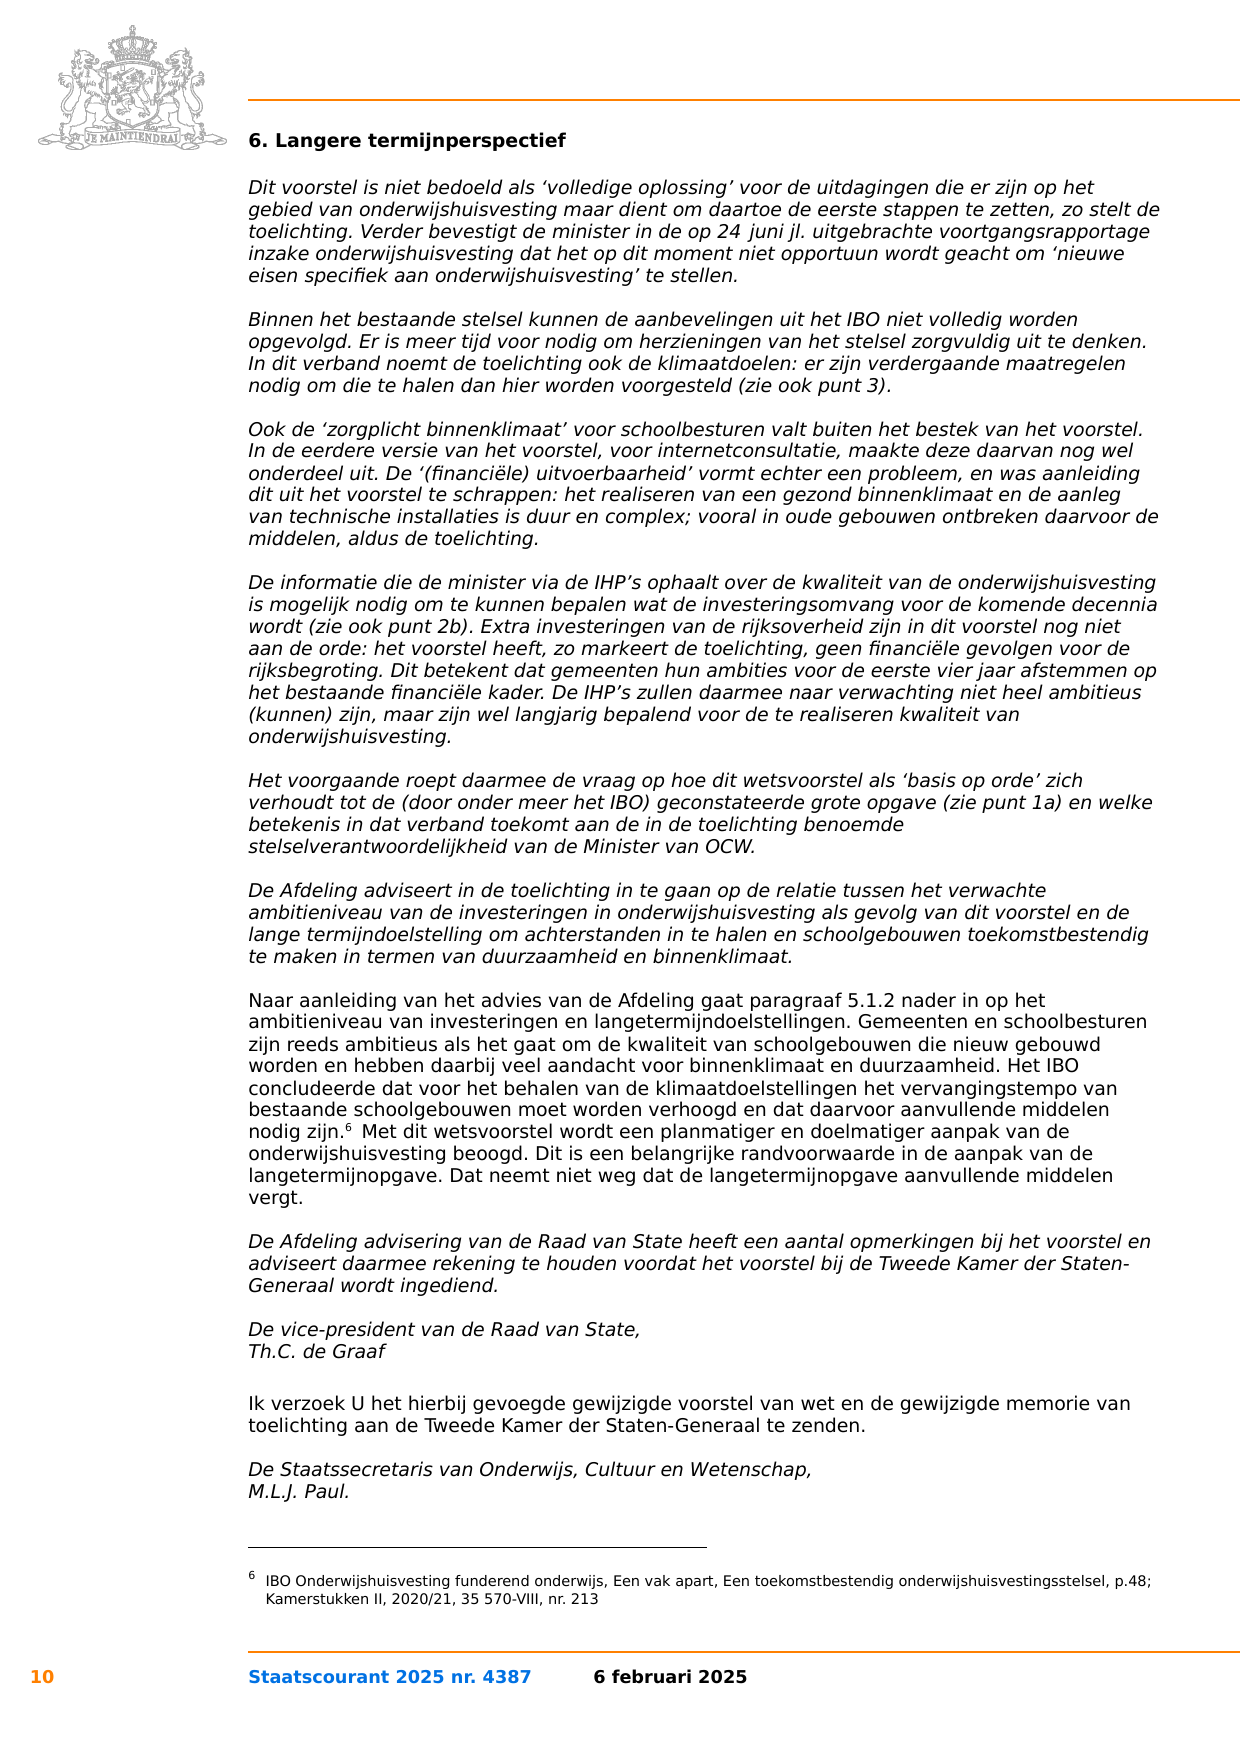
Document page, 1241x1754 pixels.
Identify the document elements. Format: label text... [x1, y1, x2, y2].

text Naar aanleiding van het advies van de Afdeling gaat paragraaf 5.1.2 nader in op het ambitieniveau van investeringen en langetermijndoelstellingen. Gemeenten en schoolbesturen zijn reeds ambitieus als het gaat om de kwaliteit van schoolgebouwen die nieuw gebouwd worden en hebben daarbij veel aandacht voor binnenklimaat en duurzaamheid. Het IBO concludeerde dat voor het behalen van de klimaatdoelstellingen het vervangingstempo van bestaande schoolgebouwen moet worden verhoogd en dat daarvoor aanvullende middelen nodig zijn. Met dit wetsvoorstel wordt een planmatiger en doelmatiger aanpak van de onderwijshuisvesting beoogd. Dit is een belangrijke randvoorwaarde in de aanpak van de langetermijnopgave. Dat neemt niet weg dat de langetermijnopgave aanvullende middelen vergt. [248, 989, 1163, 1209]
text De Afdeling advisering van de Raad van State heeft een aantal opmerkingen bij het voorstel en adviseert daarmee rekening te houden voordat het voorstel bij de Tweede Kamer der Staten-Generaal wordt ingediend. [248, 1231, 1163, 1297]
picture [38, 25, 227, 150]
text Binnen het bestaande stelsel kunnen de aanbevelingen uit het IBO niet volledig worden opgevolgd. Er is meer tijd voor nodig om herzieningen van het stelsel zorgvuldig uit te denken. In dit verband noemt de toelichting ook de klimaatdoelen: er zijn verdergaande maatregelen nodig om die te halen dan hier worden voorgesteld (zie ook punt 3). [248, 309, 1163, 397]
text De informatie die de minister via de IHP’s ophaalt over de kwaliteit van de onderwijshuisvesting is mogelijk nodig om te kunnen bepalen wat de investeringsomvang voor de komende decennia wordt (zie ook punt 2b). Extra investeringen van de rijksoverheid zijn in dit voorstel nog niet aan de orde: het voorstel heeft, zo markeert de toelichting, geen financiële gevolgen voor de rijksbegroting. Dit betekent dat gemeenten hun ambities voor de eerste vier jaar afstemmen op het bestaande financiële kader. De IHP’s zullen daarmee naar verwachting niet heel ambitieus (kunnen) zijn, maar zijn wel langjarig bepalend voor de te realiseren kwaliteit van onderwijshuisvesting. [248, 572, 1163, 748]
subtitle 6. Langere termijnperspectief [248, 130, 1163, 152]
text Het voorgaande roept daarmee de vraag op hoe dit wetsvoorstel als ‘basis op orde’ zich verhoudt tot de (door onder meer het IBO) geconstateerde grote opgave (zie punt 1a) en welke betekenis in dat verband toekomt aan de in de toelichting benoemde stelselverantwoordelijkheid van de Minister van OCW. [248, 770, 1163, 858]
text IBO Onderwijshuisvesting funderend onderwijs, Een vak apart, Een toekomstbestendig onderwijshuisvestingsstelsel, p.48; Kamerstukken II, 2020/21, 35 570-VIII, nr. 213 [248, 1569, 1163, 1608]
text De Afdeling adviseert in de toelichting in te gaan op de relatie tussen het verwachte ambitieniveau van de investeringen in onderwijshuisvesting als gevolg van dit voorstel en de lange termijndoelstelling om achterstanden in te halen en schoolgebouwen toekomstbestendig te maken in termen van duurzaamheid en binnenklimaat. [248, 880, 1163, 968]
text Ik verzoek U het hierbij gevoegde gewijzigde voorstel van wet en de gewijzigde memorie van toelichting aan de Tweede Kamer der Staten-Generaal te zenden. [248, 1393, 1163, 1437]
text Ook de ‘zorgplicht binnenklimaat’ voor schoolbesturen valt buiten het bestek van het voorstel. In de eerdere versie van het voorstel, voor internetconsultatie, maakte deze daarvan nog wel onderdeel uit. De ‘(financiële) uitvoerbaarheid’ vormt echter een probleem, en was aanleiding dit uit het voorstel te schrappen: het realiseren van een gezond binnenklimaat en de aanleg van technische installaties is duur en complex; vooral in oude gebouwen ontbreken daarvoor de middelen, aldus de toelichting. [248, 418, 1163, 550]
text De vice-president van de Raad van State, [248, 1319, 1163, 1341]
text De Staatssecretaris van Onderwijs, Cultuur en Wetenschap, M.L.J. Paul. [248, 1459, 1163, 1503]
text Dit voorstel is niet bedoeld als ‘volledige oplossing’ voor de uitdagingen die er zijn op het gebied van onderwijshuisvesting maar dient om daartoe de eerste stappen te zetten, zo stelt de toelichting. Verder bevestigt de minister in de op 24 juni jl. uitgebrachte voortgangsrapportage inzake onderwijshuisvesting dat het op dit moment niet opportuun wordt geacht om ‘nieuwe eisen specifiek aan onderwijshuisvesting’ te stellen. [248, 177, 1163, 287]
text Th.C. de Graaf [248, 1341, 1163, 1363]
